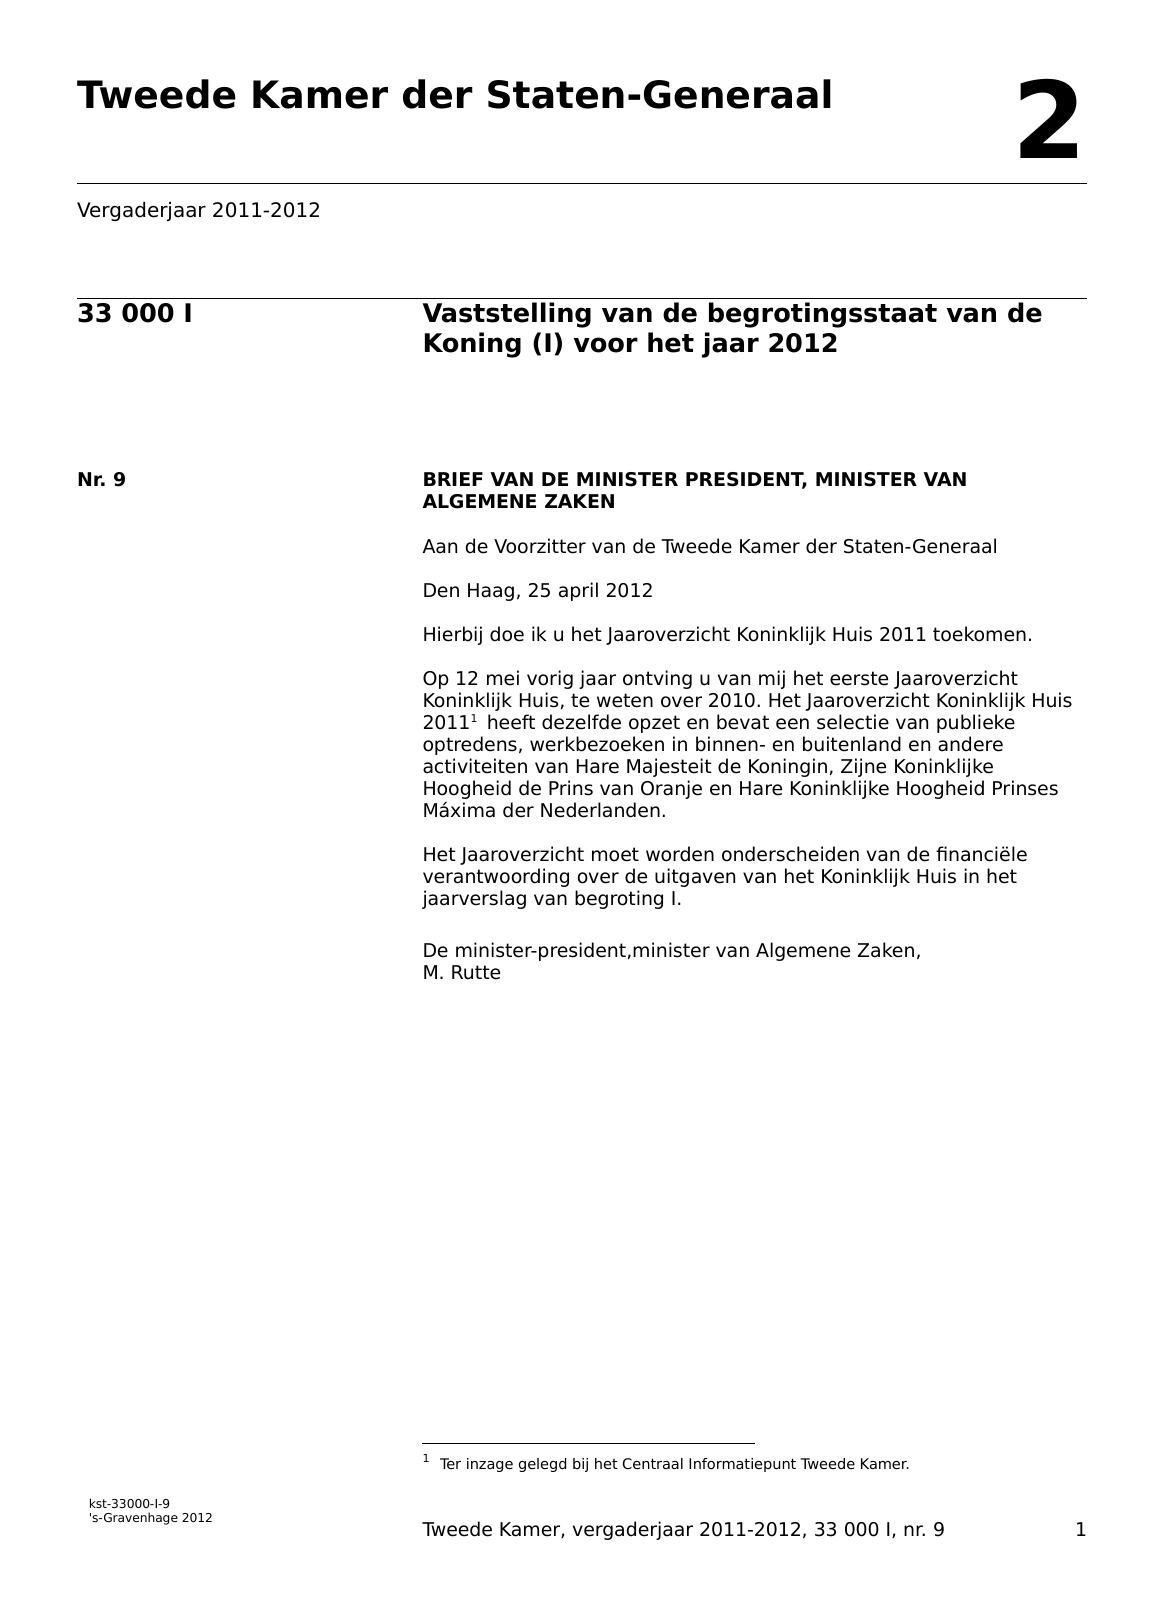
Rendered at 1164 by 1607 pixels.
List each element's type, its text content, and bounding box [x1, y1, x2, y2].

text Ter inzage gelegd bij het Centraal Informatiepunt Tweede Kamer. [422, 1452, 1087, 1474]
text Het Jaaroverzicht moet worden onderscheiden van de financiële verantwoording over de uitgaven van het Koninklijk Huis in het jaarverslag van begroting I. [422, 844, 1087, 910]
text De minister-president,minister van Algemene Zaken, M. Rutte [422, 940, 1087, 984]
text kst-33000-I-9 [88, 1497, 323, 1511]
subtitle Nr. 9 BRIEF VAN DE MINISTER PRESIDENT, MINISTER VAN ALGEMENE ZAKEN [77, 469, 1087, 513]
text Op 12 mei vorig jaar ontving u van mij het eerste Jaaroverzicht Koninklijk Huis, te weten over 2010. Het Jaaroverzicht Koninklijk Huis 2011 heeft dezelfde opzet en bevat een selectie van publieke optredens, werkbezoeken in binnen- en buitenland en andere activiteiten van Hare Majesteit de Koningin, Zijne Koninklijke Hoogheid de Prins van Oranje en Hare Koninklijke Hoogheid Prinses Máxima der Nederlanden. [422, 668, 1087, 822]
table_header 2 [886, 59, 1087, 183]
table_cell Vergaderjaar 2011-2012 [77, 184, 1087, 298]
text 's-Gravenhage 2012 [88, 1511, 323, 1525]
subtitle 33 000 I Vaststelling van de begrotingsstaat van de Koning (I) voor het jaar 2012 [77, 299, 1087, 358]
table_header Tweede Kamer der Staten-Generaal [77, 59, 886, 183]
text Den Haag, 25 april 2012 [422, 580, 1087, 602]
text Aan de Voorzitter van de Tweede Kamer der Staten-Generaal [422, 536, 1087, 557]
text Hierbij doe ik u het Jaaroverzicht Koninklijk Huis 2011 toekomen. [422, 624, 1087, 646]
